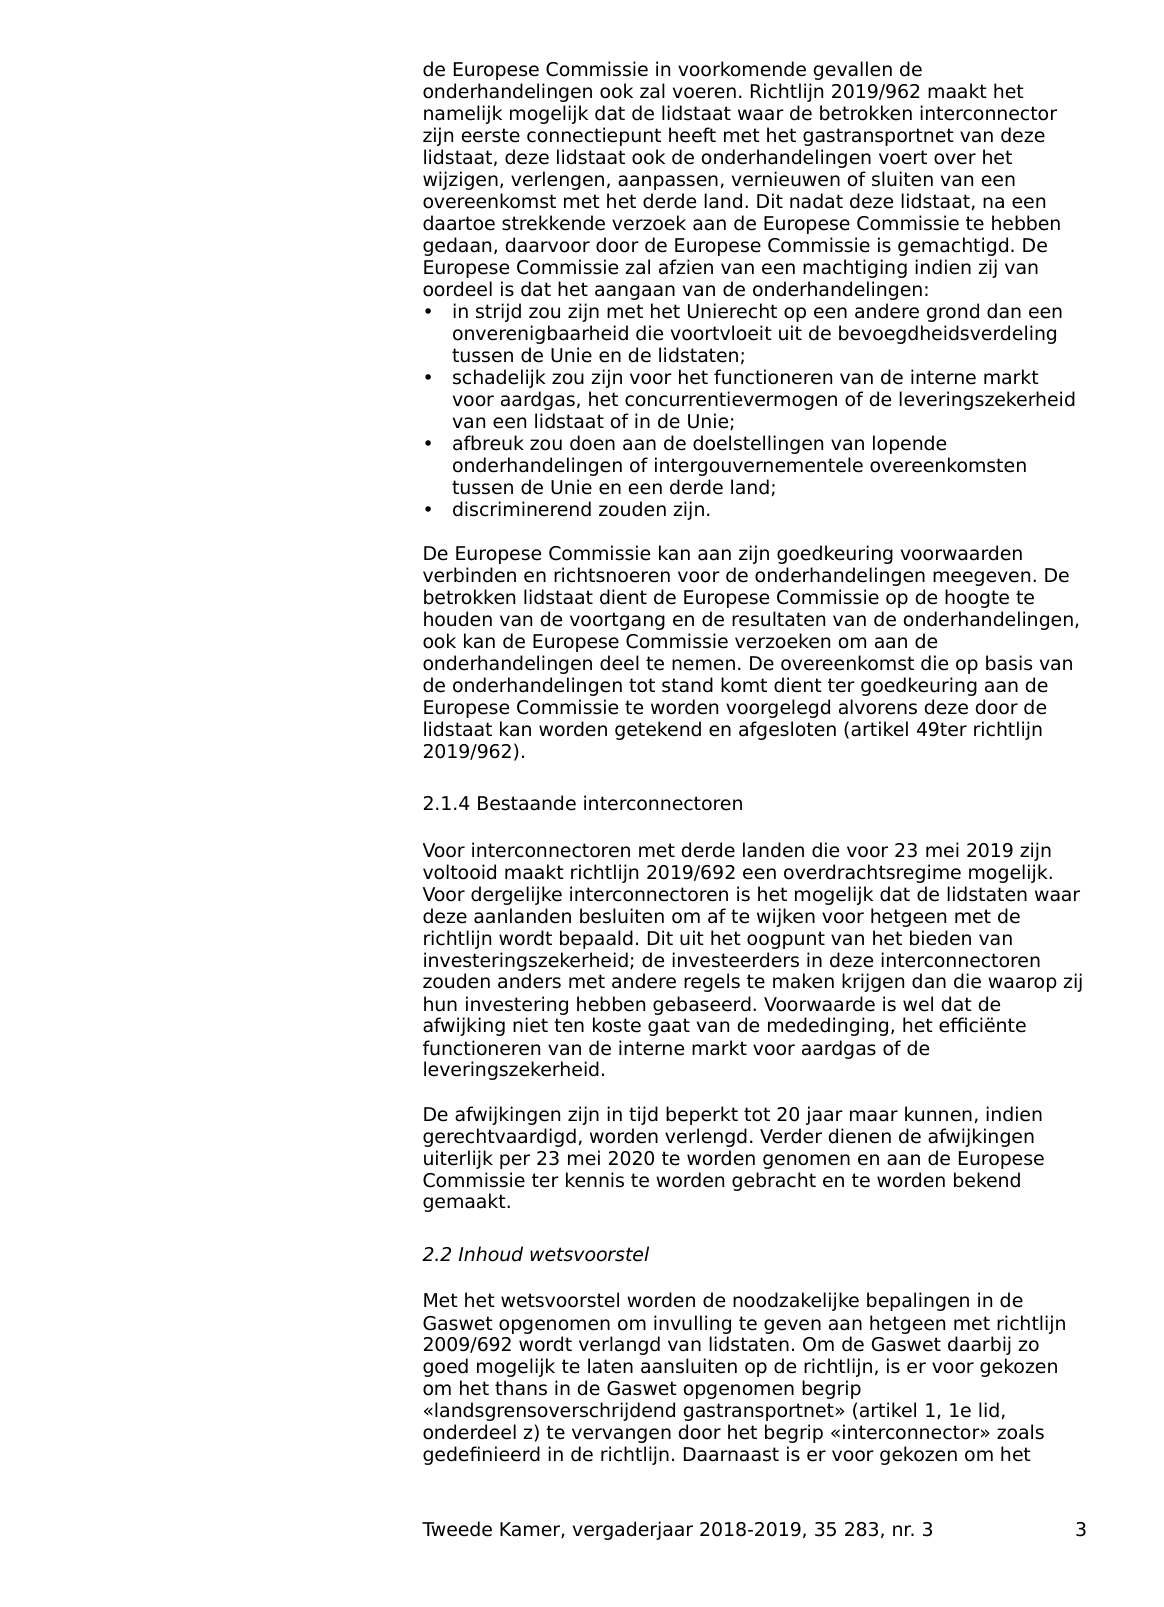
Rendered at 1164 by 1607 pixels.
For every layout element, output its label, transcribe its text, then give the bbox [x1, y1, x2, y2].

subtitle 2.1.4 Bestaande interconnectoren [422, 793, 1087, 814]
text Voor interconnectoren met derde landen die voor 23 mei 2019 zijn voltooid maakt richtlijn 2019/692 een overdrachtsregime mogelijk. Voor dergelijke interconnectoren is het mogelijk dat de lidstaten waar deze aanlanden besluiten om af te wijken voor hetgeen met de richtlijn wordt bepaald. Dit uit het oogpunt van het bieden van investeringszekerheid; de investeerders in deze interconnectoren zouden anders met andere regels te maken krijgen dan die waarop zij hun investering hebben gebaseerd. Voorwaarde is wel dat de afwijking niet ten koste gaat van de mededinging, het efficiënte functioneren van de interne markt voor aardgas of de leveringszekerheid. [422, 839, 1087, 1081]
text de Europese Commissie in voorkomende gevallen de onderhandelingen ook zal voeren. Richtlijn 2019/962 maakt het namelijk mogelijk dat de lidstaat waar de betrokken interconnector zijn eerste connectiepunt heeft met het gastransportnet van deze lidstaat, deze lidstaat ook de onderhandelingen voert over het wijzigen, verlengen, aanpassen, vernieuwen of sluiten van een overeenkomst met het derde land. Dit nadat deze lidstaat, na een daartoe strekkende verzoek aan de Europese Commissie te hebben gedaan, daarvoor door de Europese Commissie is gemachtigd. De Europese Commissie zal afzien van een machtiging indien zij van oordeel is dat het aangaan van de onderhandelingen: [422, 59, 1087, 301]
text • afbreuk zou doen aan de doelstellingen van lopende onderhandelingen of intergouvernementele overeenkomsten tussen de Unie en een derde land; [422, 433, 1087, 499]
subtitle 2.2 Inhoud wetsvoorstel [422, 1243, 1087, 1265]
text De afwijkingen zijn in tijd beperkt tot 20 jaar maar kunnen, indien gerechtvaardigd, worden verlengd. Verder dienen de afwijkingen uiterlijk per 23 mei 2020 te worden genomen en aan de Europese Commissie ter kennis te worden gebracht en te worden bekend gemaakt. [422, 1103, 1087, 1213]
text • schadelijk zou zijn voor het functioneren van de interne markt voor aardgas, het concurrentievermogen of de leveringszekerheid van een lidstaat of in de Unie; [422, 367, 1087, 433]
text • in strijd zou zijn met het Unierecht op een andere grond dan een onverenigbaarheid die voortvloeit uit de bevoegdheidsverdeling tussen de Unie en de lidstaten; [422, 301, 1087, 367]
text Met het wetsvoorstel worden de noodzakelijke bepalingen in de Gaswet opgenomen om invulling te geven aan hetgeen met richtlijn 2009/692 wordt verlangd van lidstaten. Om de Gaswet daarbij zo goed mogelijk te laten aansluiten op de richtlijn, is er voor gekozen om het thans in de Gaswet opgenomen begrip «landsgrensoverschrijdend gastransportnet» (artikel 1, 1e lid, onderdeel z) te vervangen door het begrip «interconnector» zoals gedefinieerd in de richtlijn. Daarnaast is er voor gekozen om het [422, 1290, 1087, 1466]
text • discriminerend zouden zijn. [422, 499, 1087, 521]
text De Europese Commissie kan aan zijn goedkeuring voorwaarden verbinden en richtsnoeren voor de onderhandelingen meegeven. De betrokken lidstaat dient de Europese Commissie op de hoogte te houden van de voortgang en de resultaten van de onderhandelingen, ook kan de Europese Commissie verzoeken om aan de onderhandelingen deel te nemen. De overeenkomst die op basis van de onderhandelingen tot stand komt dient ter goedkeuring aan de Europese Commissie te worden voorgelegd alvorens deze door de lidstaat kan worden getekend en afgesloten (artikel 49ter richtlijn 2019/962). [422, 543, 1087, 763]
